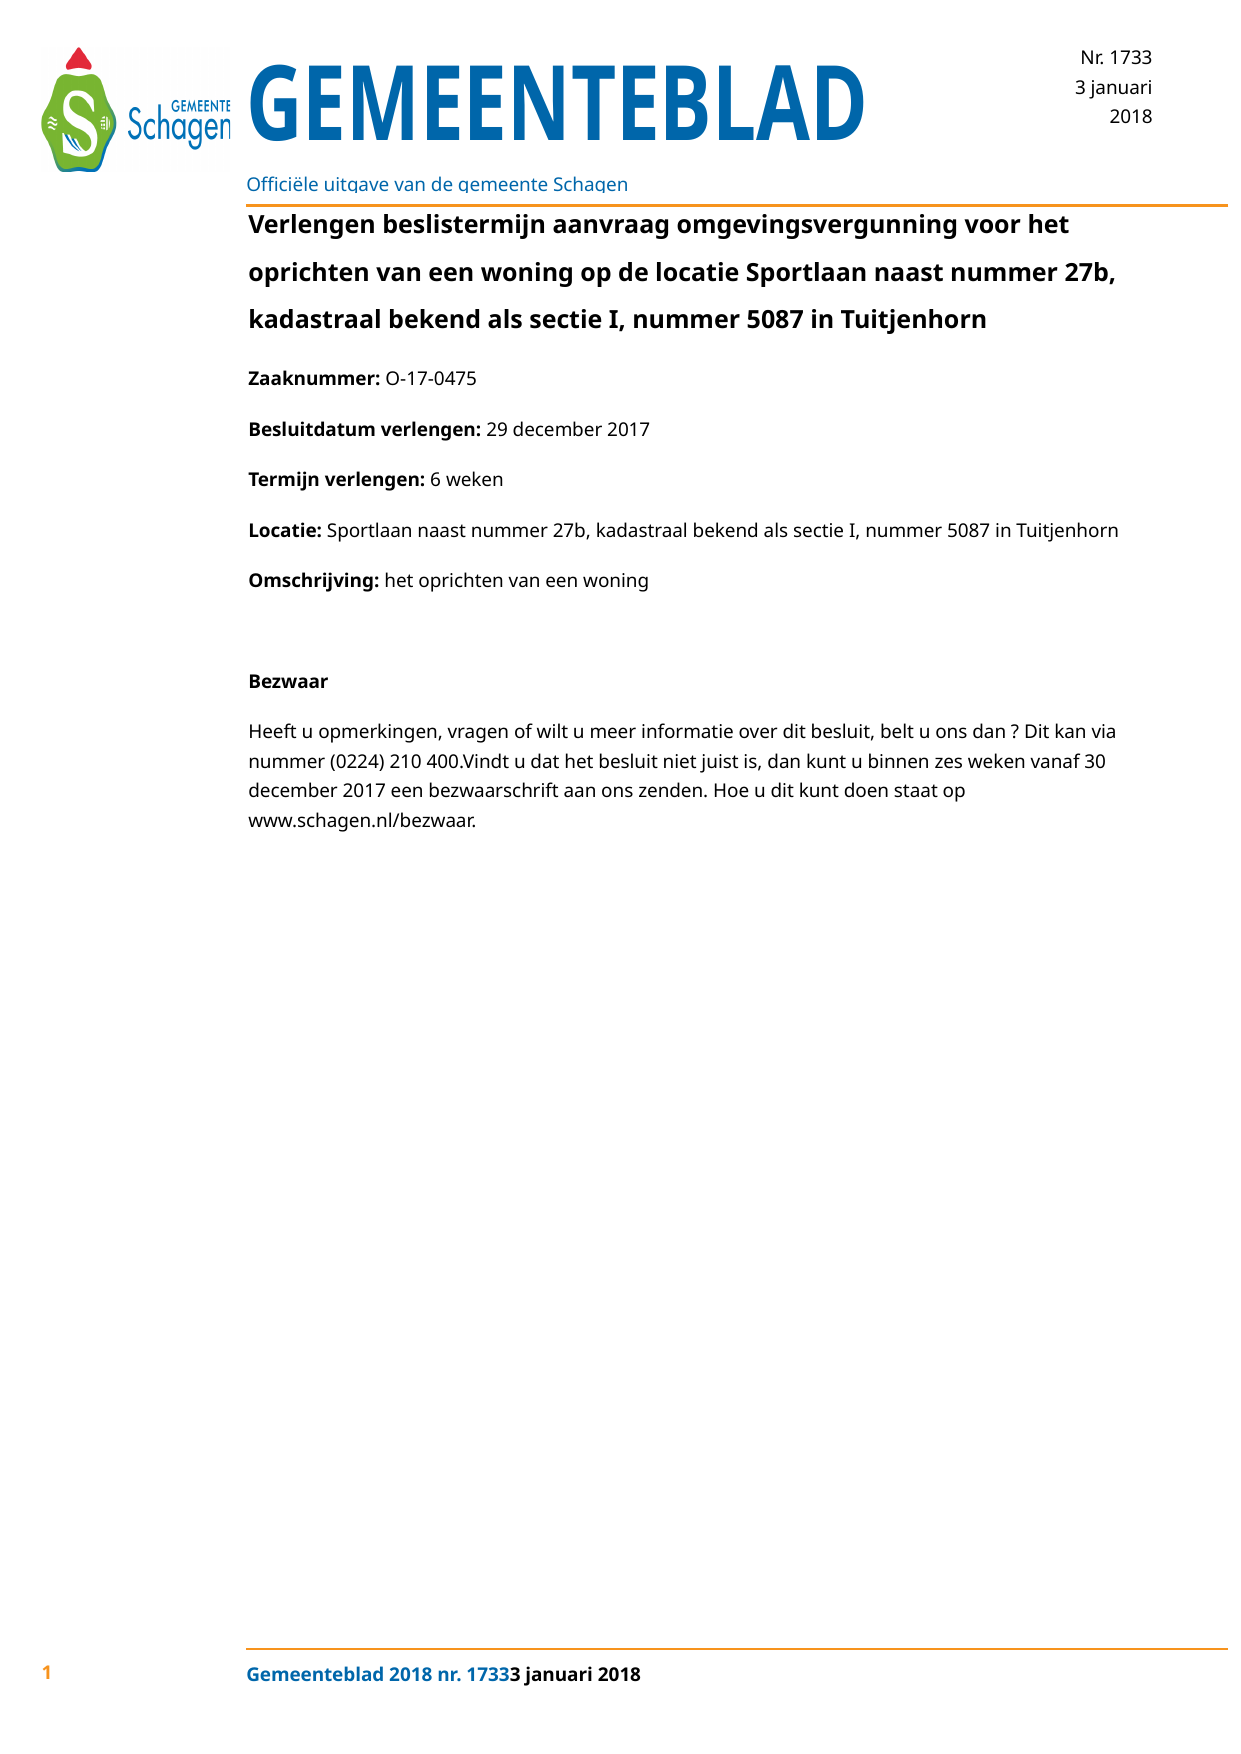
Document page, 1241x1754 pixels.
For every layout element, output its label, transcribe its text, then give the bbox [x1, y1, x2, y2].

text Omschrijving: het oprichten van een woning [248, 567, 1152, 593]
picture [41, 47, 231, 172]
text Heeft u opmerkingen, vragen of wilt u meer informatie over dit besluit, belt u ons dan ? Dit kan via nummer (0224) 210 400.Vindt u dat het besluit niet juist is, dan kunt u binnen zes weken vanaf 30 december 2017 een bezwaarschrift aan ons zenden. Hoe u dit kunt doen staat op www.schagen.nl/bezwaar. [248, 718, 1152, 833]
text Termijn verlengen: 6 weken [248, 466, 1152, 492]
text Besluitdatum verlengen: 29 december 2017 [248, 416, 1152, 442]
text Bezwaar [248, 668, 1152, 694]
text Zaaknummer: O-17-0475 [248, 366, 1152, 391]
text Locatie: Sportlaan naast nummer 27b, kadastraal bekend als sectie I, nummer 5087 in Tuitjenhorn [248, 517, 1152, 542]
text Verlengen beslistermijn aanvraag omgevingsvergunning voor het oprichten van een woning op de locatie Sportlaan naast nummer 27b, kadastraal bekend als sectie I, nummer 5087 in Tuitjenhorn [248, 207, 1152, 336]
